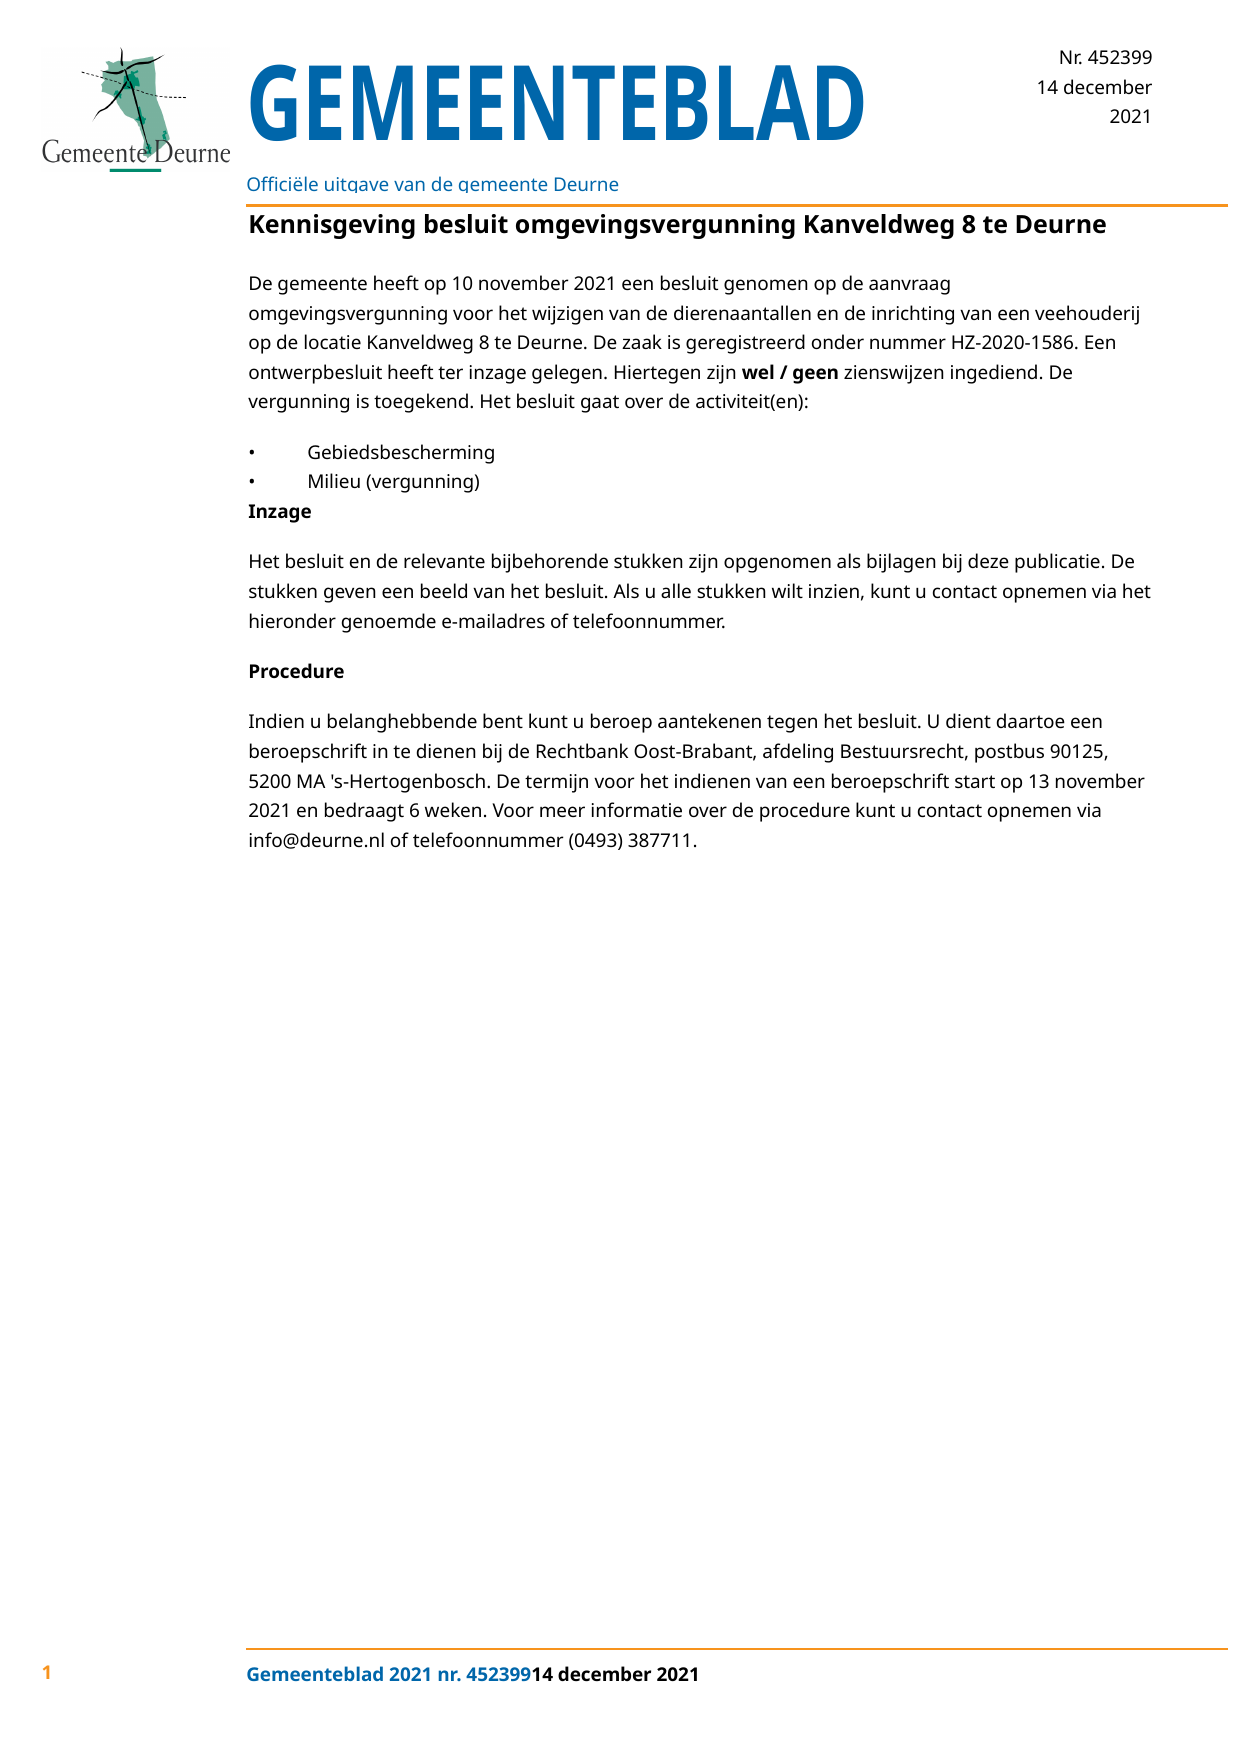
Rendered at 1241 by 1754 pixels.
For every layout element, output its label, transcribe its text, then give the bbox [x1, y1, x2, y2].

text Kennisgeving besluit omgevingsvergunning Kanveldweg 8 te Deurne [248, 207, 1152, 241]
text Indien u belanghebbende bent kunt u beroep aantekenen tegen het besluit. U dient daartoe een beroepschrift in te dienen bij de Rechtbank Oost-Brabant, afdeling Bestuursrecht, postbus 90125, 5200 MA 's-Hertogenbosch. De termijn voor het indienen van een beroepschrift start op 13 november 2021 en bedraagt 6 weken. Voor meer informatie over de procedure kunt u contact opnemen via info@deurne.nl of telefoonnummer (0493) 387711. [248, 709, 1152, 853]
text Procedure [248, 658, 1152, 684]
list Milieu (vergunning) [248, 469, 1152, 494]
picture [41, 47, 231, 172]
text Het besluit en de relevante bijbehorende stukken zijn opgenomen als bijlagen bij deze publicatie. De stukken geven een beeld van het besluit. Als u alle stukken wilt inzien, kunt u contact opnemen via het hieronder genoemde e-mailadres of telefoonnummer. [248, 549, 1152, 633]
list Gebiedsbescherming [248, 439, 1152, 465]
text Inzage [248, 498, 1152, 524]
text De gemeente heeft op 10 november 2021 een besluit genomen op de aanvraag omgevingsvergunning voor het wijzigen van de dierenaantallen en de inrichting van een veehouderij op de locatie Kanveldweg 8 te Deurne. De zaak is geregistreerd onder nummer HZ-2020-1586. Een ontwerpbesluit heeft ter inzage gelegen. Hiertegen zijn wel / geen zienswijzen ingediend. De vergunning is toegekend. Het besluit gaat over de activiteit(en): [248, 270, 1152, 414]
